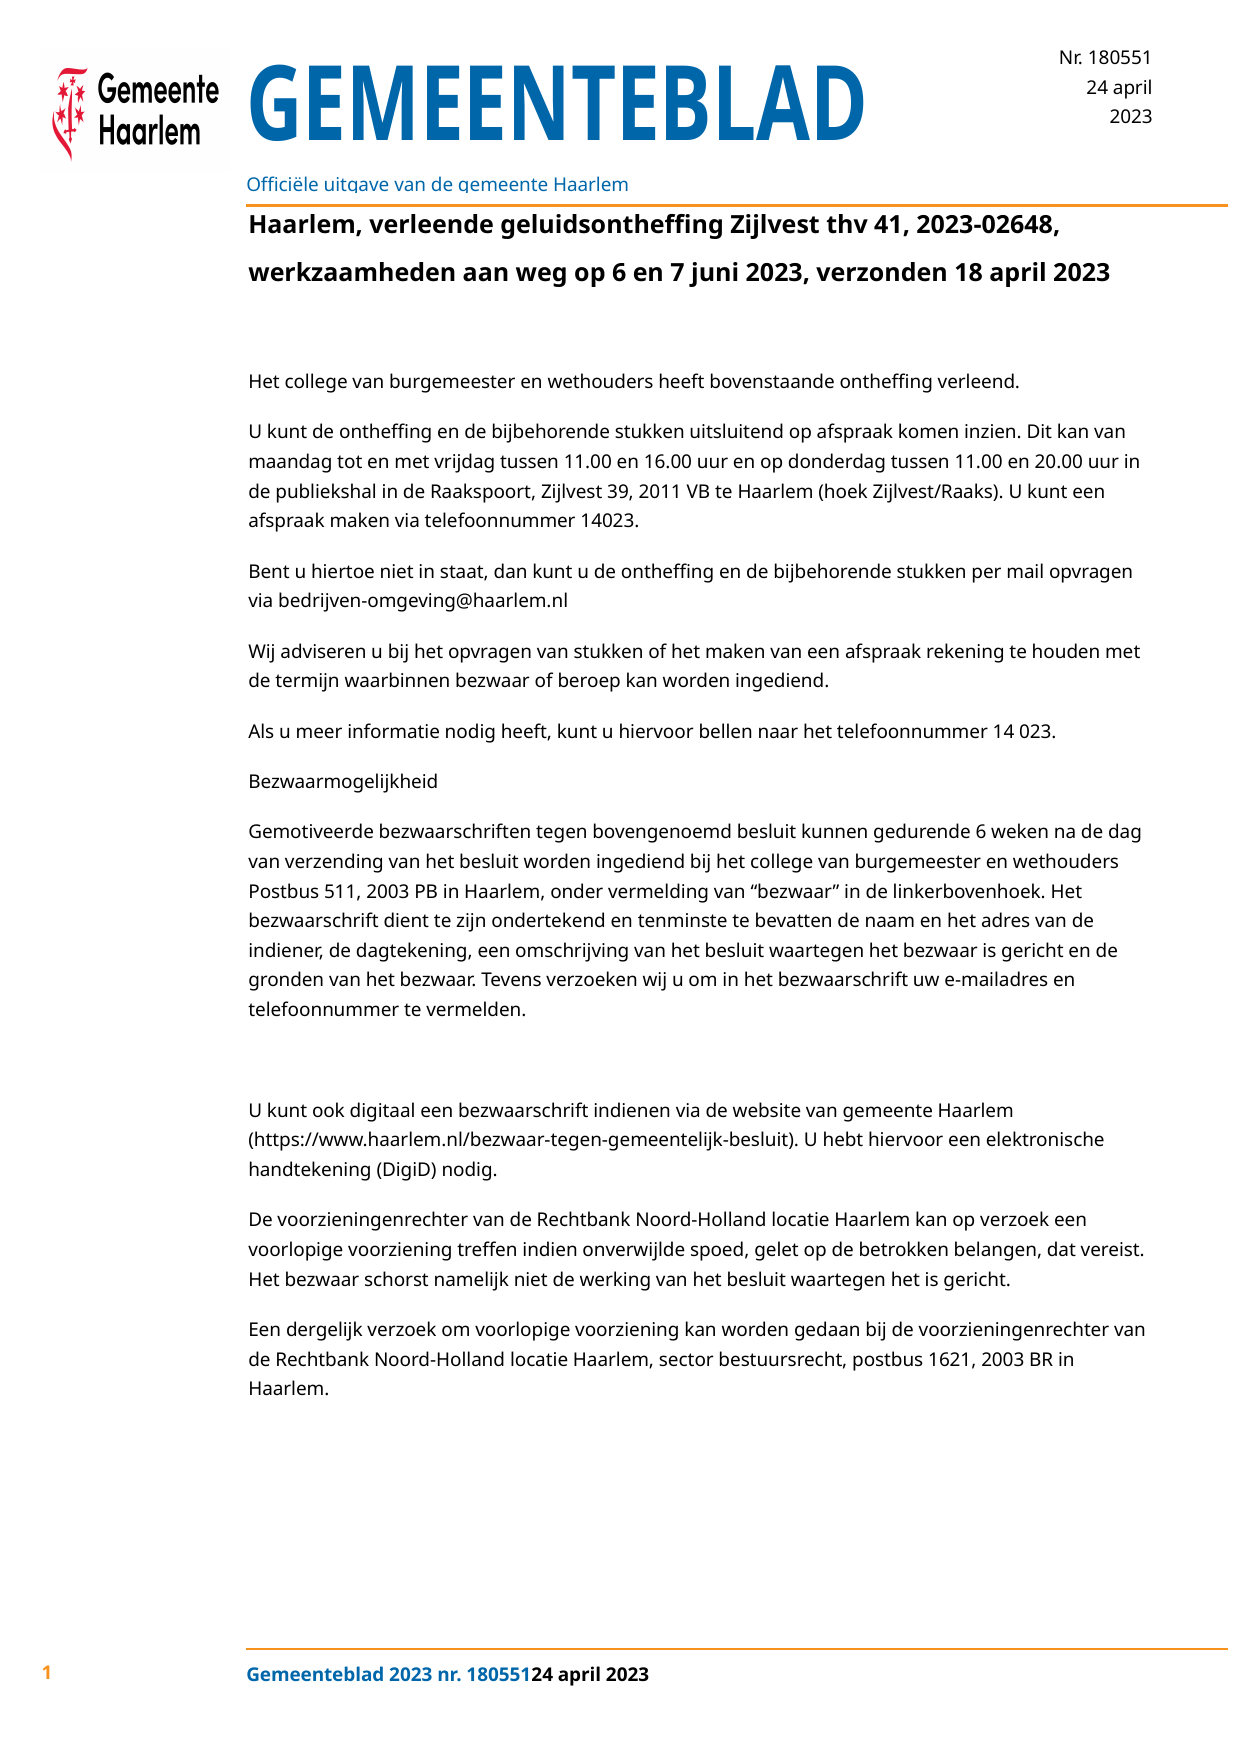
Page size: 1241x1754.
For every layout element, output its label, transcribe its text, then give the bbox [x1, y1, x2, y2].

picture [41, 47, 231, 172]
text U kunt de ontheffing en de bijbehorende stukken uitsluitend op afspraak komen inzien. Dit kan van maandag tot en met vrijdag tussen 11.00 en 16.00 uur en op donderdag tussen 11.00 en 20.00 uur in de publiekshal in de Raakspoort, Zijlvest 39, 2011 VB te Haarlem (hoek Zijlvest/Raaks). U kunt een afspraak maken via telefoonnummer 14023. [248, 419, 1152, 533]
text De voorzieningenrechter van de Rechtbank Noord-Holland locatie Haarlem kan op verzoek een voorlopige voorziening treffen indien onverwijlde spoed, gelet op de betrokken belangen, dat vereist. Het bezwaar schorst namelijk niet de werking van het besluit waartegen het is gericht. [248, 1207, 1152, 1292]
text Als u meer informatie nodig heeft, kunt u hiervoor bellen naar het telefoonnummer 14 023. [248, 718, 1152, 744]
text Bezwaarmogelijkheid [248, 768, 1152, 794]
text U kunt ook digitaal een bezwaarschrift indienen via de website van gemeente Haarlem (https://www.haarlem.nl/bezwaar-tegen-gemeentelijk-besluit). U hebt hiervoor een elektronische handtekening (DigiD) nodig. [248, 1097, 1152, 1182]
text Het college van burgemeester en wethouders heeft bovenstaande ontheffing verleend. [248, 368, 1152, 394]
text Bent u hiertoe niet in staat, dan kunt u de ontheffing en de bijbehorende stukken per mail opvragen via bedrijven-omgeving@haarlem.nl [248, 558, 1152, 613]
text Haarlem, verleende geluidsontheffing Zijlvest thv 41, 2023-02648, werkzaamheden aan weg op 6 en 7 juni 2023, verzonden 18 april 2023 [248, 207, 1152, 288]
text Gemotiveerde bezwaarschriften tegen bovengenoemd besluit kunnen gedurende 6 weken na de dag van verzending van het besluit worden ingediend bij het college van burgemeester en wethouders Postbus 511, 2003 PB in Haarlem, onder vermelding van “bezwaar” in de linkerbovenhoek. Het bezwaarschrift dient te zijn ondertekend en tenminste te bevatten de naam en het adres van de indiener, de dagtekening, een omschrijving van het besluit waartegen het bezwaar is gericht en de gronden van het bezwaar. Tevens verzoeken wij u om in het bezwaarschrift uw e-mailadres en telefoonnummer te vermelden. [248, 819, 1152, 1022]
text Een dergelijk verzoek om voorlopige voorziening kan worden gedaan bij de voorzieningenrechter van de Rechtbank Noord-Holland locatie Haarlem, sector bestuursrecht, postbus 1621, 2003 BR in Haarlem. [248, 1316, 1152, 1401]
text Wij adviseren u bij het opvragen van stukken of het maken van een afspraak rekening te houden met de termijn waarbinnen bezwaar of beroep kan worden ingediend. [248, 638, 1152, 693]
